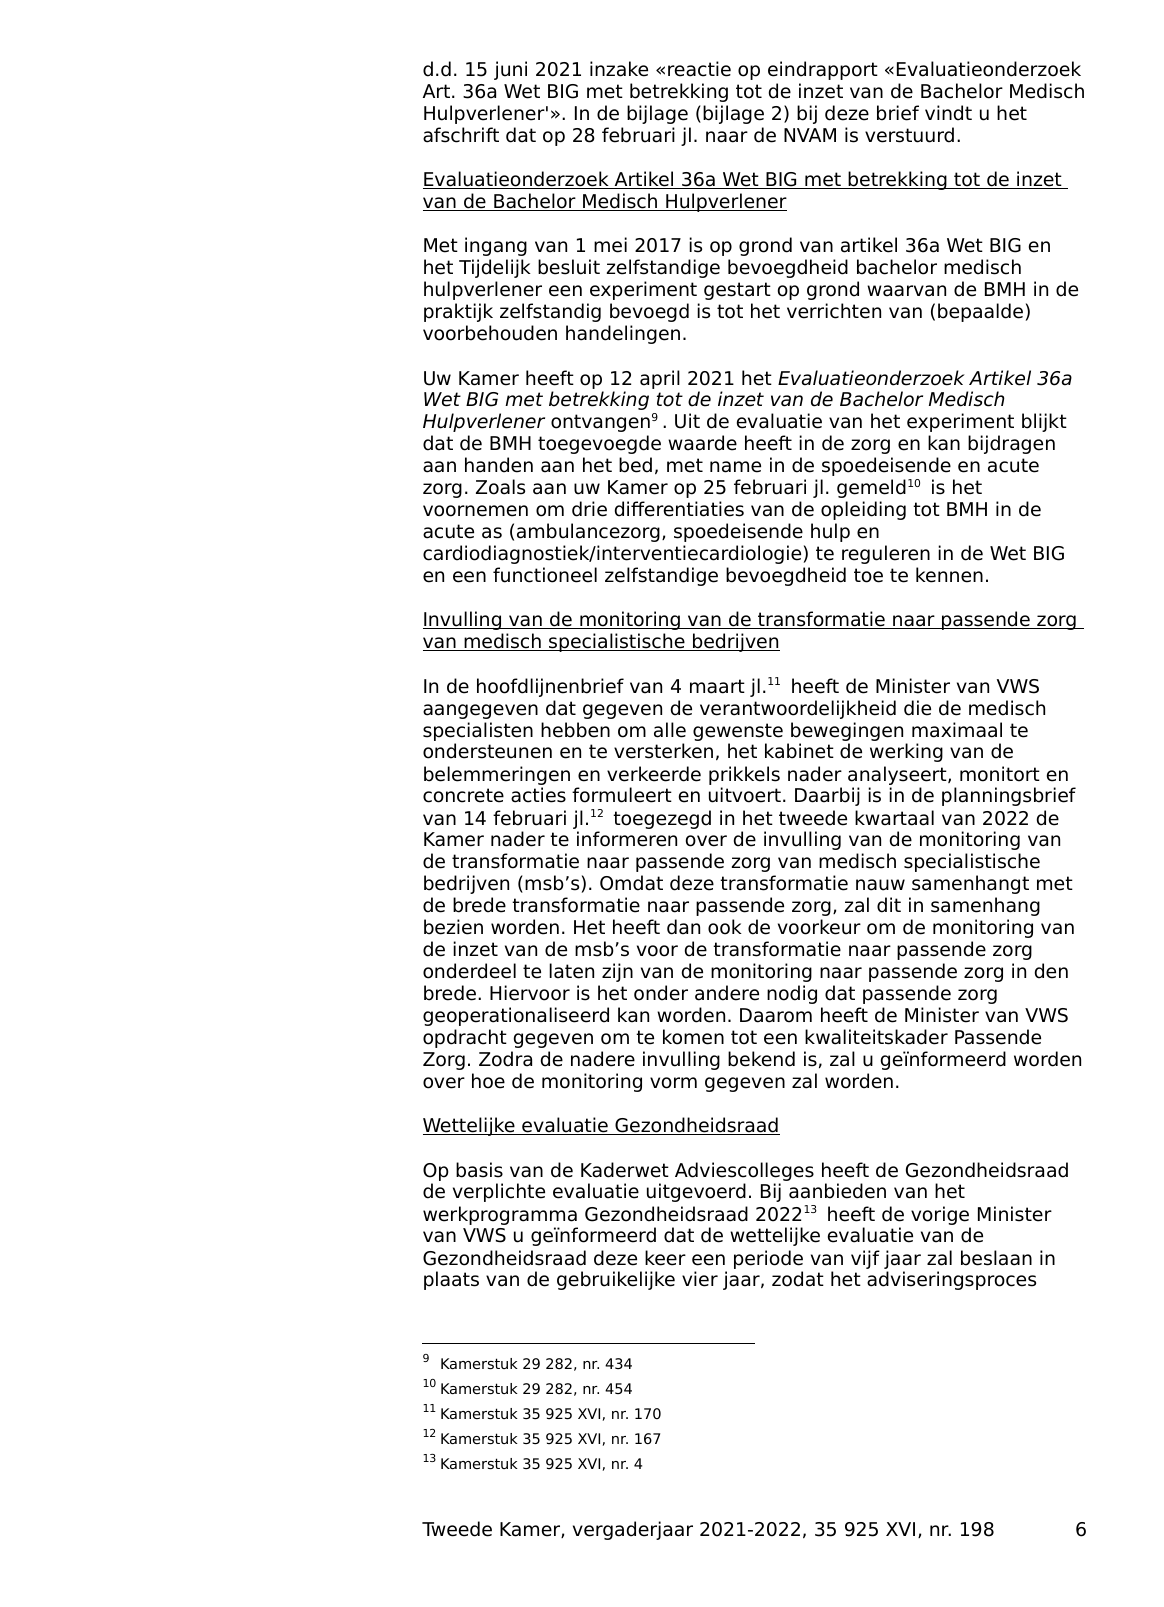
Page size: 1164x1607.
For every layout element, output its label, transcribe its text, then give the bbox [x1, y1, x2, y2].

subtitle Wettelijke evaluatie Gezondheidsraad [422, 1115, 1087, 1137]
text d.d. 15 juni 2021 inzake «reactie op eindrapport «Evaluatieonderzoek Art. 36a Wet BIG met betrekking tot de inzet van de Bachelor Medisch Hulpverlener'». In de bijlage (bijlage 2) bij deze brief vindt u het afschrift dat op 28 februari jl. naar de NVAM is verstuurd. [422, 59, 1087, 147]
text Met ingang van 1 mei 2017 is op grond van artikel 36a Wet BIG en het Tijdelijk besluit zelfstandige bevoegdheid bachelor medisch hulpverlener een experiment gestart op grond waarvan de BMH in de praktijk zelfstandig bevoegd is tot het verrichten van (bepaalde) voorbehouden handelingen. [422, 235, 1087, 345]
subtitle Invulling van de monitoring van de transformatie naar passende zorg van medisch specialistische bedrijven [422, 609, 1087, 653]
text In de hoofdlijnenbrief van 4 maart jl. heeft de Minister van VWS aangegeven dat gegeven de verantwoordelijkheid die de medisch specialisten hebben om alle gewenste bewegingen maximaal te ondersteunen en te versterken, het kabinet de werking van de belemmeringen en verkeerde prikkels nader analyseert, monitort en concrete acties formuleert en uitvoert. Daarbij is in de planningsbrief van 14 februari jl. toegezegd in het tweede kwartaal van 2022 de Kamer nader te informeren over de invulling van de monitoring van de transformatie naar passende zorg van medisch specialistische bedrijven (msb’s). Omdat deze transformatie nauw samenhangt met de brede transformatie naar passende zorg, zal dit in samenhang bezien worden. Het heeft dan ook de voorkeur om de monitoring van de inzet van de msb’s voor de transformatie naar passende zorg onderdeel te laten zijn van de monitoring naar passende zorg in den brede. Hiervoor is het onder andere nodig dat passende zorg geoperationaliseerd kan worden. Daarom heeft de Minister van VWS opdracht gegeven om te komen tot een kwaliteitskader Passende Zorg. Zodra de nadere invulling bekend is, zal u geïnformeerd worden over hoe de monitoring vorm gegeven zal worden. [422, 676, 1087, 1093]
text Kamerstuk 35 925 XVI, nr. 170 [422, 1402, 1087, 1424]
text Kamerstuk 35 925 XVI, nr. 4 [422, 1452, 1087, 1474]
text Kamerstuk 29 282, nr. 434 [422, 1352, 1087, 1374]
text Op basis van de Kaderwet Adviescolleges heeft de Gezondheidsraad de verplichte evaluatie uitgevoerd. Bij aanbieden van het werkprogramma Gezondheidsraad 2022 heeft de vorige Minister van VWS u geïnformeerd dat de wettelijke evaluatie van de Gezondheidsraad deze keer een periode van vijf jaar zal beslaan in plaats van de gebruikelijke vier jaar, zodat het adviseringsproces [422, 1159, 1087, 1291]
text Uw Kamer heeft op 12 april 2021 het Evaluatieonderzoek Artikel 36a Wet BIG met betrekking tot de inzet van de Bachelor Medisch Hulpverlener ontvangen. Uit de evaluatie van het experiment blijkt dat de BMH toegevoegde waarde heeft in de zorg en kan bijdragen aan handen aan het bed, met name in de spoedeisende en acute zorg. Zoals aan uw Kamer op 25 februari jl. gemeld is het voornemen om drie differentiaties van de opleiding tot BMH in de acute as (ambulancezorg, spoedeisende hulp en cardiodiagnostiek/interventiecardiologie) te reguleren in de Wet BIG en een functioneel zelfstandige bevoegdheid toe te kennen. [422, 367, 1087, 587]
text Kamerstuk 29 282, nr. 454 [422, 1377, 1087, 1399]
subtitle Evaluatieonderzoek Artikel 36a Wet BIG met betrekking tot de inzet van de Bachelor Medisch Hulpverlener [422, 169, 1087, 213]
text Kamerstuk 35 925 XVI, nr. 167 [422, 1427, 1087, 1449]
